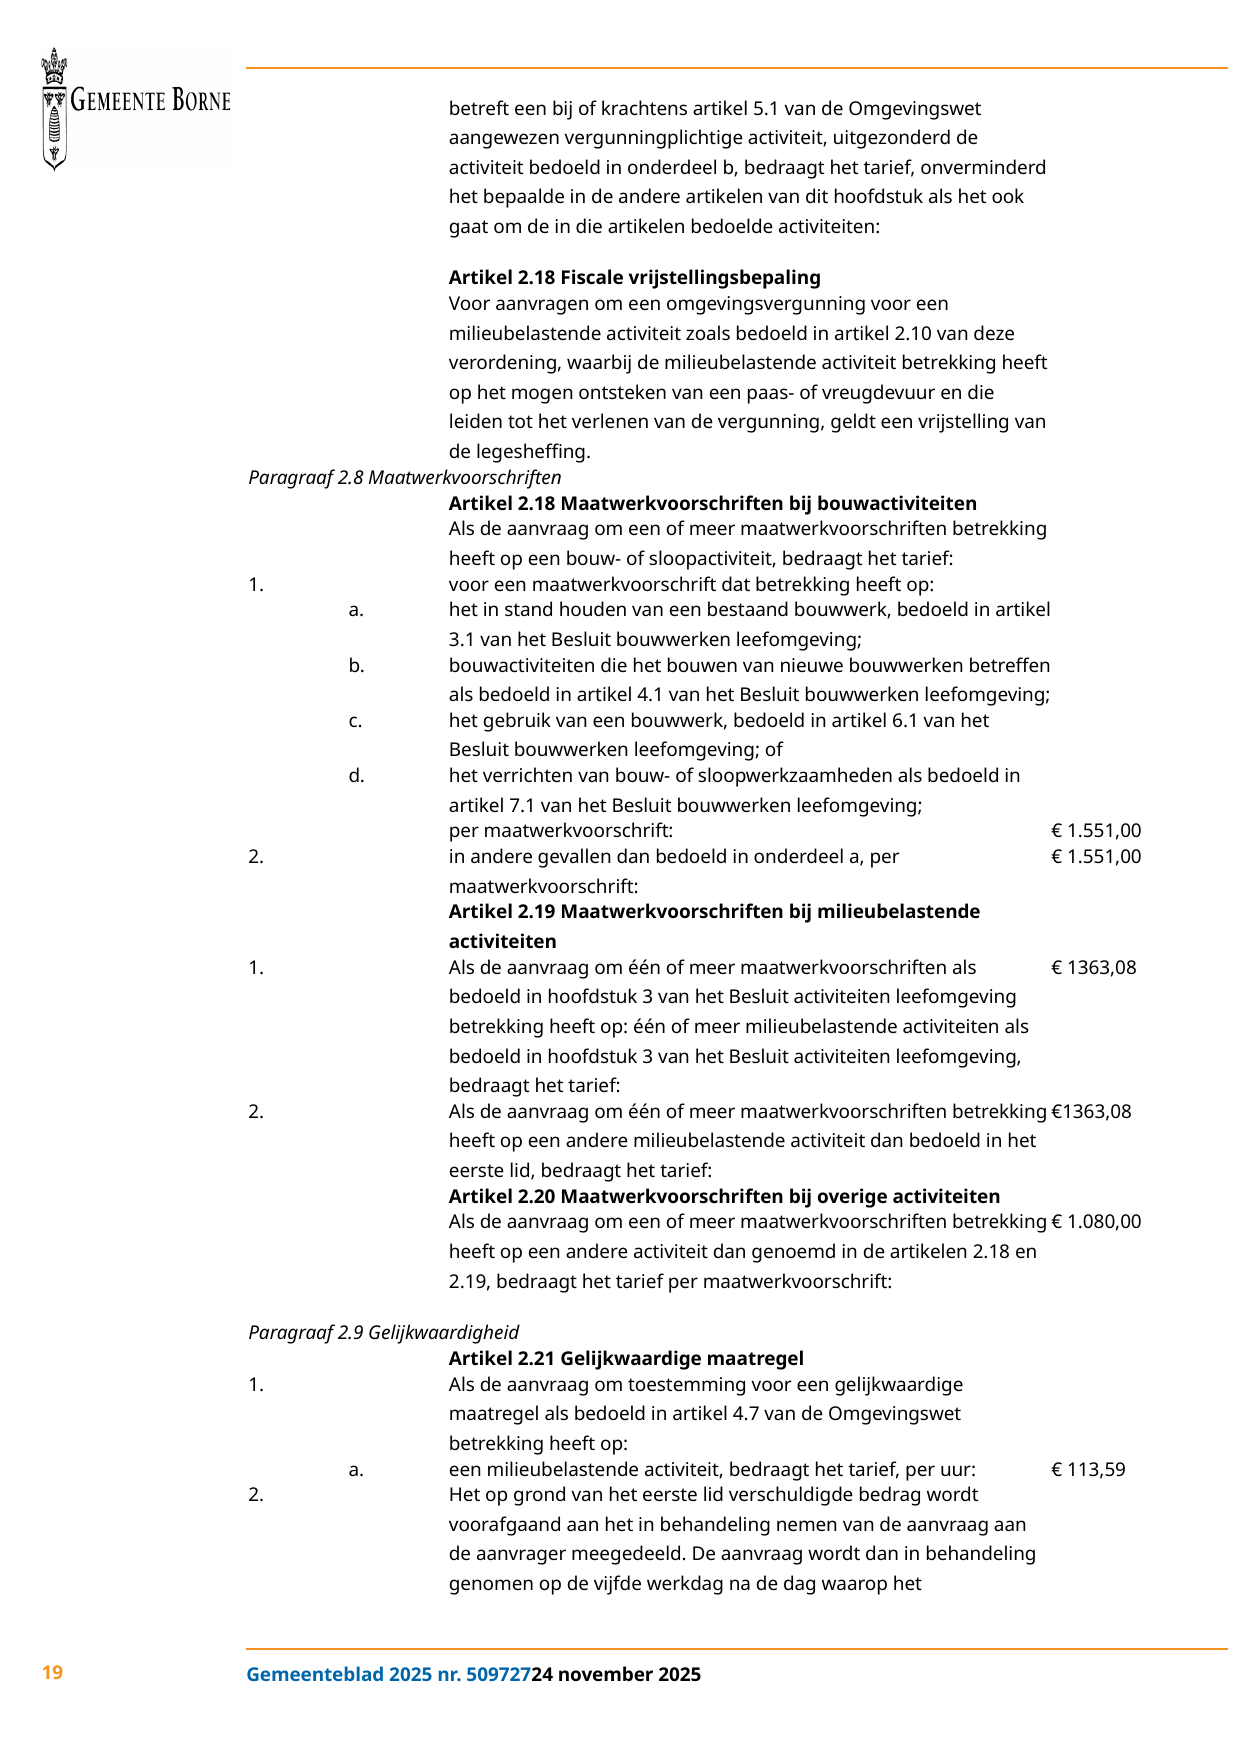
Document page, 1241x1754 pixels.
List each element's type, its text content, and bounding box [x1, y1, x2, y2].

table_cell [348, 290, 449, 464]
table_cell [1051, 1183, 1152, 1209]
table_cell c. [348, 707, 449, 762]
table_cell [1051, 290, 1152, 464]
table_cell [348, 265, 449, 290]
table_cell [248, 290, 348, 464]
table_cell a. [348, 596, 449, 652]
table_cell € 1.080,00 [1051, 1209, 1152, 1294]
table_cell [248, 707, 348, 762]
table_cell Als de aanvraag om één of meer maatwerkvoorschriften betrekking heeft op een andere milieubelastende activiteit dan bedoeld in het eerste lid, bedraagt het tarief: [449, 1098, 1051, 1183]
table_cell Als de aanvraag om één of meer maatwerkvoorschriften als bedoeld in hoofdstuk 3 van het Besluit activiteiten leefomgeving betrekking heeft op: één of meer milieubelastende activiteiten als bedoeld in hoofdstuk 3 van het Besluit activiteiten leefomgeving, bedraagt het tarief: [449, 954, 1051, 1098]
table_cell [348, 490, 449, 515]
table_cell Voor aanvragen om een omgevingsvergunning voor een milieubelastende activiteit zoals bedoeld in artikel 2.10 van deze verordening, waarbij de milieubelastende activiteit betrekking heeft op het mogen ontsteken van een paas- of vreugdevuur en die leiden tot het verlenen van de vergunning, geldt een vrijstelling van de legesheffing. [449, 290, 1051, 464]
table_cell [348, 1098, 449, 1183]
table_cell [348, 571, 449, 596]
table_cell [248, 1183, 348, 1209]
table_cell bouwactiviteiten die het bouwen van nieuwe bouwwerken betreffen als bedoeld in artikel 4.1 van het Besluit bouwwerken leefomgeving; [449, 652, 1051, 707]
table_cell Als de aanvraag om een of meer maatwerkvoorschriften betrekking heeft op een andere activiteit dan genoemd in de artikelen 2.18 en 2.19, bedraagt het tarief per maatwerkvoorschrift: [449, 1209, 1051, 1294]
table_cell [248, 1456, 348, 1481]
table_cell [248, 763, 348, 818]
table_cell [348, 1481, 449, 1596]
table_cell [348, 1209, 449, 1294]
table_cell per maatwerkvoorschrift: [449, 818, 1051, 843]
table_cell € 1363,08 [1051, 954, 1152, 1098]
table_cell [449, 239, 1051, 264]
table_cell [1051, 571, 1152, 596]
table_cell [348, 1183, 449, 1209]
table_cell het verrichten van bouw- of sloopwerkzaamheden als bedoeld in artikel 7.1 van het Besluit bouwwerken leefomgeving; [449, 763, 1051, 818]
table_cell 2. [248, 1098, 348, 1183]
table_cell [1051, 239, 1152, 264]
table_cell [1051, 763, 1152, 818]
table_cell Artikel 2.20 Maatwerkvoorschriften bij overige activiteiten [449, 1183, 1051, 1209]
table_cell [248, 1345, 348, 1371]
table_cell d. [348, 763, 449, 818]
table_cell [1051, 1345, 1152, 1371]
table_cell Artikel 2.18 Fiscale vrijstellingsbepaling [449, 265, 1051, 290]
table_cell [348, 1371, 449, 1456]
table_cell Als de aanvraag om toestemming voor een gelijkwaardige maatregel als bedoeld in artikel 4.7 van de Omgevingswet betrekking heeft op: [449, 1371, 1051, 1456]
table_cell [348, 239, 449, 264]
table_cell Paragraaf 2.8 Maatwerkvoorschriften [248, 464, 1051, 490]
table_cell € 113,59 [1051, 1456, 1152, 1481]
table_cell [248, 596, 348, 652]
table_cell 1. [248, 571, 348, 596]
table_cell [1051, 265, 1152, 290]
table_cell Artikel 2.18 Maatwerkvoorschriften bij bouwactiviteiten [449, 490, 1051, 515]
table_cell in andere gevallen dan bedoeld in onderdeel a, per maatwerkvoorschrift: [449, 844, 1051, 899]
table_cell Artikel 2.21 Gelijkwaardige maatregel [449, 1345, 1051, 1371]
table_cell 1. [248, 1371, 348, 1456]
table_cell [248, 1209, 348, 1294]
table_cell [248, 265, 348, 290]
table_cell 2. [248, 844, 348, 899]
table_cell het gebruik van een bouwwerk, bedoeld in artikel 6.1 van het Besluit bouwwerken leefomgeving; of [449, 707, 1051, 762]
table_cell 1. [248, 954, 348, 1098]
table_cell a. [348, 1456, 449, 1481]
table_cell 2. [248, 1481, 348, 1596]
table_cell [348, 818, 449, 843]
table_cell [1051, 1371, 1152, 1456]
picture [41, 47, 231, 172]
table_cell [1051, 707, 1152, 762]
table_cell [1051, 95, 1152, 239]
table_cell [348, 954, 449, 1098]
table_cell Het op grond van het eerste lid verschuldigde bedrag wordt voorafgaand aan het in behandeling nemen van de aanvraag aan de aanvrager meegedeeld. De aanvraag wordt dan in behandeling genomen op de vijfde werkdag na de dag waarop het [449, 1481, 1051, 1596]
table_cell Paragraaf 2.9 Gelijkwaardigheid [248, 1319, 1051, 1345]
table_cell [248, 818, 348, 843]
table_cell [1051, 1294, 1152, 1319]
table_cell [1051, 464, 1152, 490]
table_cell [248, 899, 348, 954]
table_cell [348, 844, 449, 899]
table_cell [248, 490, 348, 515]
table_cell [248, 515, 348, 571]
table_cell het in stand houden van een bestaand bouwwerk, bedoeld in artikel 3.1 van het Besluit bouwwerken leefomgeving; [449, 596, 1051, 652]
table_cell [348, 899, 449, 954]
table_cell € 1.551,00 [1051, 844, 1152, 899]
table_cell € 1.551,00 [1051, 818, 1152, 843]
table_cell [1051, 652, 1152, 707]
table_cell betreft een bij of krachtens artikel 5.1 van de Omgevingswet aangewezen vergunningplichtige activiteit, uitgezonderd de activiteit bedoeld in onderdeel b, bedraagt het tarief, onverminderd het bepaalde in de andere artikelen van dit hoofdstuk als het ook gaat om de in die artikelen bedoelde activiteiten: [449, 95, 1051, 239]
table_cell [348, 1345, 449, 1371]
table_cell [248, 95, 348, 239]
table_cell [348, 95, 449, 239]
table_cell [1051, 1481, 1152, 1596]
table_cell b. [348, 652, 449, 707]
table_cell Artikel 2.19 Maatwerkvoorschriften bij milieubelastende activiteiten [449, 899, 1051, 954]
table_cell [1051, 899, 1152, 954]
table_cell een milieubelastende activiteit, bedraagt het tarief, per uur: [449, 1456, 1051, 1481]
table_cell [449, 1294, 1051, 1319]
table_cell [1051, 490, 1152, 515]
table_cell [248, 239, 348, 264]
table_cell [248, 1294, 348, 1319]
table_cell [348, 1294, 449, 1319]
table_cell [1051, 596, 1152, 652]
table_cell [348, 515, 449, 571]
table_cell [1051, 1319, 1152, 1345]
table_cell [1051, 515, 1152, 571]
table_cell [248, 652, 348, 707]
table_cell €1363,08 [1051, 1098, 1152, 1183]
table_cell Als de aanvraag om een of meer maatwerkvoorschriften betrekking heeft op een bouw- of sloopactiviteit, bedraagt het tarief: [449, 515, 1051, 571]
table_cell voor een maatwerkvoorschrift dat betrekking heeft op: [449, 571, 1051, 596]
